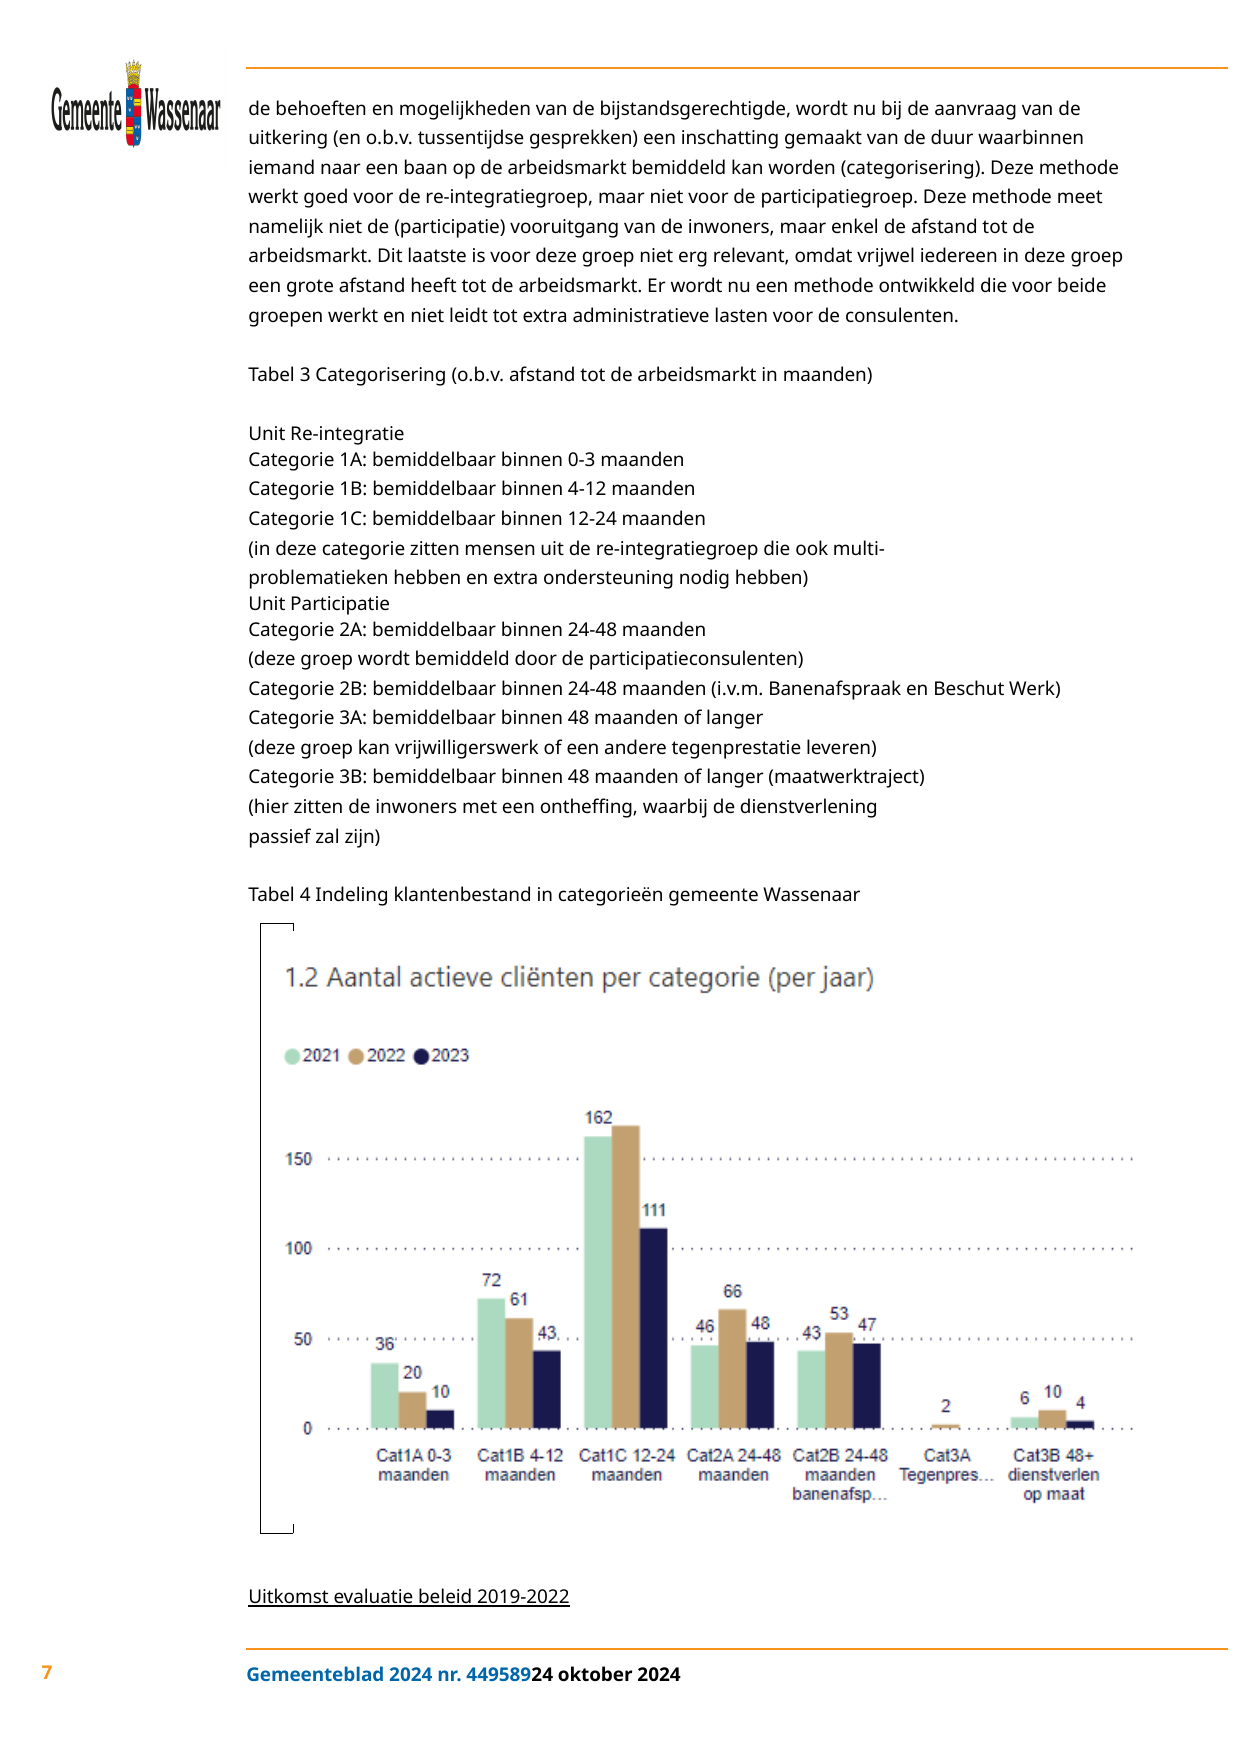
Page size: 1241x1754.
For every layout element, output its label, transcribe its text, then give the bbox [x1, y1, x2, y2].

table_cell Unit Participatie [248, 590, 1152, 616]
picture [268, 931, 1155, 1524]
text Uitkomst evaluatie beleid 2019-2022 [248, 1583, 1152, 1609]
text Tabel 3 Categorisering (o.b.v. afstand tot de arbeidsmarkt in maanden) [248, 361, 1152, 387]
text Tabel 4 Indeling klantenbestand in categorieën gemeente Wassenaar [248, 881, 1152, 907]
picture [41, 47, 231, 172]
table_header Unit Re-integratie [248, 420, 1152, 446]
text de behoeften en mogelijkheden van de bijstandsgerechtigde, wordt nu bij de aanvraag van de uitkering (en o.b.v. tussentijdse gesprekken) een inschatting gemaakt van de duur waarbinnen iemand naar een baan op de arbeidsmarkt bemiddeld kan worden (categorisering). Deze methode werkt goed voor de re-integratiegroep, maar niet voor de participatiegroep. Deze methode meet namelijk niet de (participatie) vooruitgang van de inwoners, maar enkel de afstand tot de arbeidsmarkt. Dit laatste is voor deze groep niet erg relevant, omdat vrijwel iedereen in deze groep een grote afstand heeft tot de arbeidsmarkt. Er wordt nu een methode ontwikkeld die voor beide groepen werkt en niet leidt tot extra administratieve lasten voor de consulenten. [248, 95, 1152, 328]
table_cell Categorie 1A: bemiddelbaar binnen 0-3 maanden Categorie 1B: bemiddelbaar binnen 4-12 maanden Categorie 1C: bemiddelbaar binnen 12-24 maanden (in deze categorie zitten mensen uit de re-integratiegroep die ook multi- problematieken hebben en extra ondersteuning nodig hebben) [248, 446, 1152, 590]
table_cell Categorie 2A: bemiddelbaar binnen 24-48 maanden (deze groep wordt bemiddeld door de participatieconsulenten) Categorie 2B: bemiddelbaar binnen 24-48 maanden (i.v.m. Banenafspraak en Beschut Werk) Categorie 3A: bemiddelbaar binnen 48 maanden of langer (deze groep kan vrijwilligerswerk of een andere tegenprestatie leveren) Categorie 3B: bemiddelbaar binnen 48 maanden of langer (maatwerktraject) (hier zitten de inwoners met een ontheffing, waarbij de dienstverlening passief zal zijn) [248, 616, 1152, 849]
